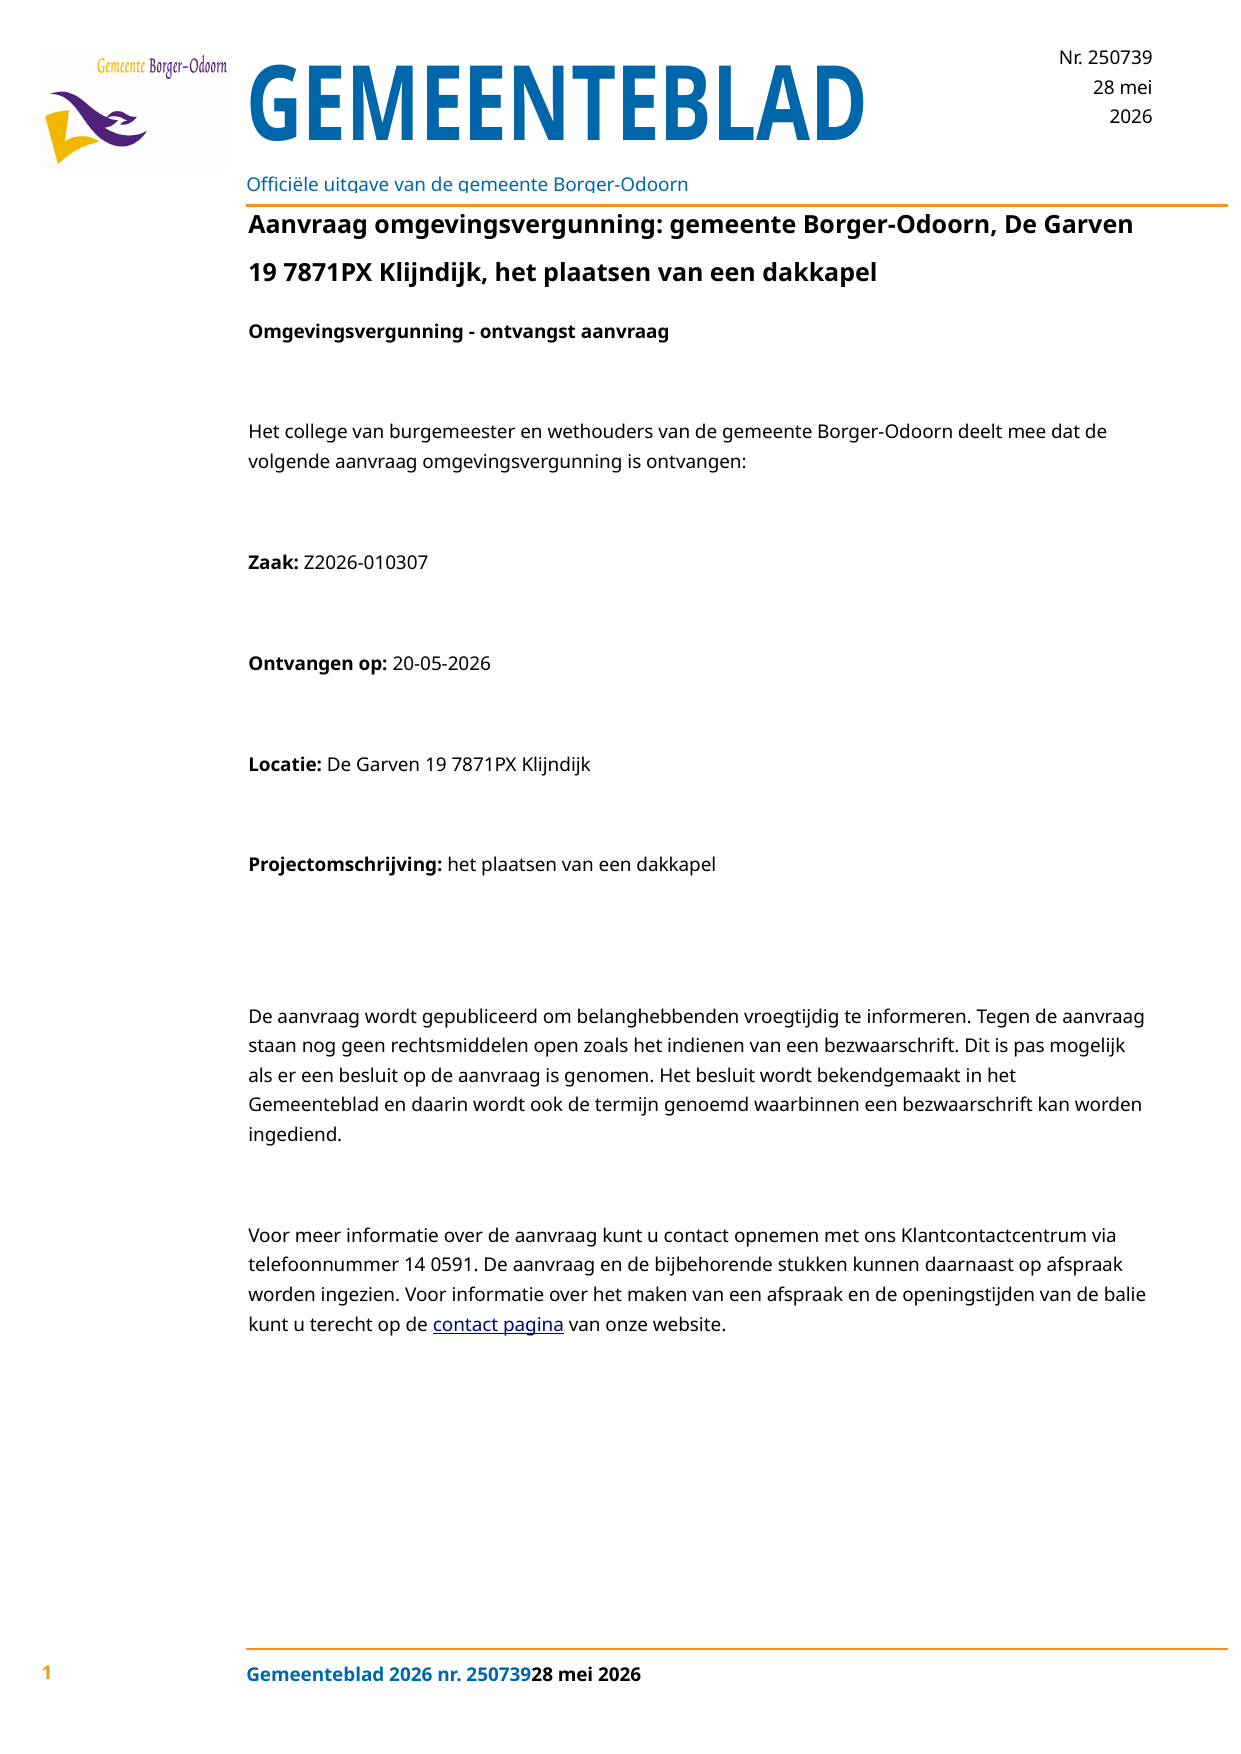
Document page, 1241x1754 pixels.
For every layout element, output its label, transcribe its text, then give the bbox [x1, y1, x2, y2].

text Voor meer informatie over de aanvraag kunt u contact opnemen met ons Klantcontactcentrum via telefoonnummer 14 0591. De aanvraag en de bijbehorende stukken kunnen daarnaast op afspraak worden ingezien. Voor informatie over het maken van een afspraak en de openingstijden van de balie kunt u terecht op de contact pagina van onze website. [248, 1222, 1152, 1337]
text Het college van burgemeester en wethouders van de gemeente Borger-Odoorn deelt mee dat de volgende aanvraag omgevingsvergunning is ontvangen: [248, 419, 1152, 474]
text Omgevingsvergunning - ontvangst aanvraag [248, 318, 1152, 344]
text Locatie: De Garven 19 7871PX Klijndijk [248, 751, 1152, 777]
text Aanvraag omgevingsvergunning: gemeente Borger-Odoorn, De Garven 19 7871PX Klijndijk, het plaatsen van een dakkapel [248, 207, 1152, 288]
text Ontvangen op: 20-05-2026 [248, 650, 1152, 676]
text Projectomschrijving: het plaatsen van een dakkapel [248, 852, 1152, 877]
text Zaak: Z2026-010307 [248, 549, 1152, 575]
text De aanvraag wordt gepubliceerd om belanghebbenden vroegtijdig te informeren. Tegen de aanvraag staan nog geen rechtsmiddelen open zoals het indienen van een bezwaarschrift. Dit is pas mogelijk als er een besluit op de aanvraag is genomen. Het besluit wordt bekendgemaakt in het Gemeenteblad en daarin wordt ook de termijn genoemd waarbinnen een bezwaarschrift kan worden ingediend. [248, 1003, 1152, 1147]
picture [41, 47, 231, 172]
